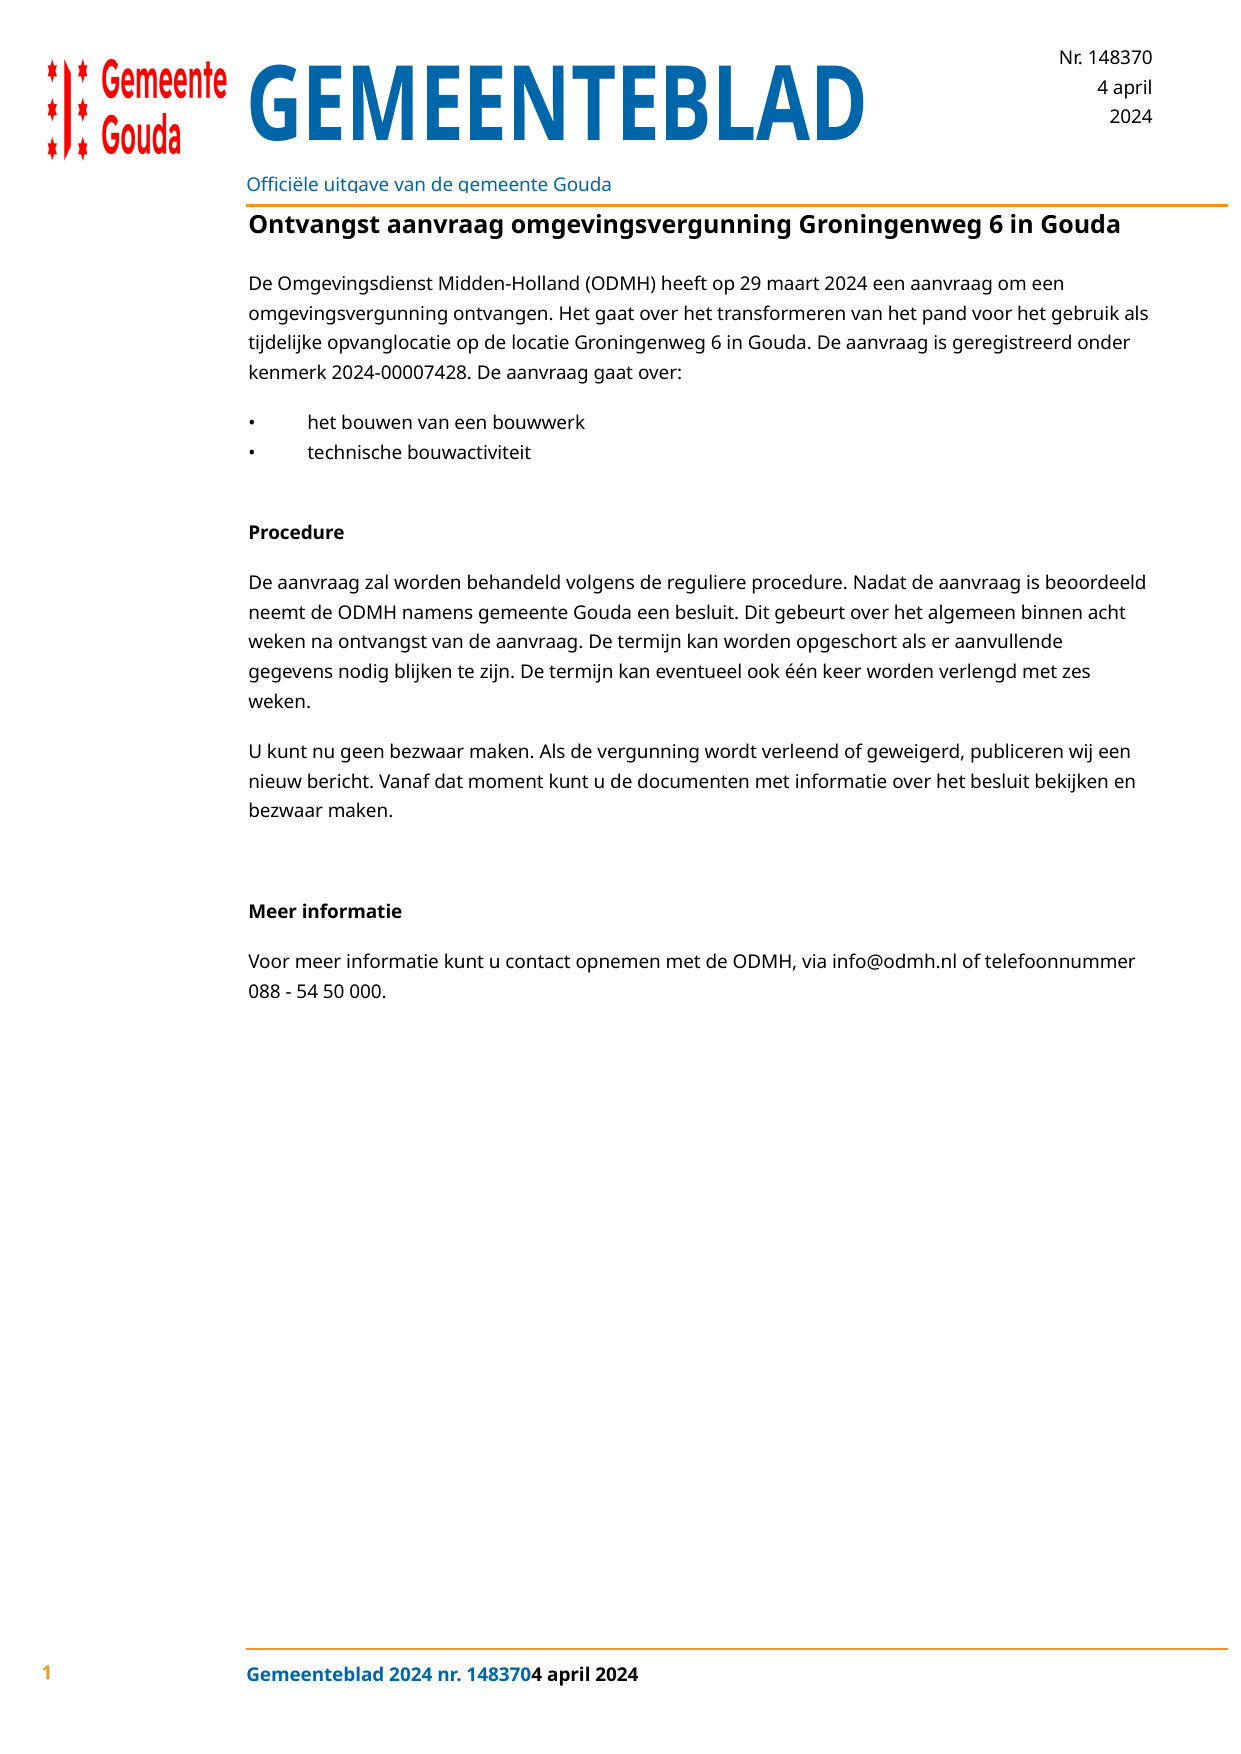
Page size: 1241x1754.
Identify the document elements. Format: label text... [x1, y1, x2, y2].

picture [41, 47, 231, 172]
list het bouwen van een bouwwerk [248, 409, 1152, 435]
text Ontvangst aanvraag omgevingsvergunning Groningenweg 6 in Gouda [248, 207, 1152, 241]
text De aanvraag zal worden behandeld volgens de reguliere procedure. Nadat de aanvraag is beoordeeld neemt de ODMH namens gemeente Gouda een besluit. Dit gebeurt over het algemeen binnen acht weken na ontvangst van de aanvraag. De termijn kan worden opgeschort als er aanvullende gegevens nodig blijken te zijn. De termijn kan eventueel ook één keer worden verlengd met zes weken. [248, 569, 1152, 713]
text Procedure [248, 519, 1152, 545]
text Meer informatie [248, 898, 1152, 924]
text U kunt nu geen bezwaar maken. Als de vergunning wordt verleend of geweigerd, publiceren wij een nieuw bericht. Vanaf dat moment kunt u de documenten met informatie over het besluit bekijken en bezwaar maken. [248, 738, 1152, 823]
text De Omgevingsdienst Midden-Holland (ODMH) heeft op 29 maart 2024 een aanvraag om een omgevingsvergunning ontvangen. Het gaat over het transformeren van het pand voor het gebruik als tijdelijke opvanglocatie op de locatie Groningenweg 6 in Gouda. De aanvraag is geregistreerd onder kenmerk 2024-00007428. De aanvraag gaat over: [248, 270, 1152, 385]
list technische bouwactiviteit [248, 439, 1152, 465]
text Voor meer informatie kunt u contact opnemen met de ODMH, via info@odmh.nl of telefoonnummer 088 - 54 50 000. [248, 949, 1152, 1004]
